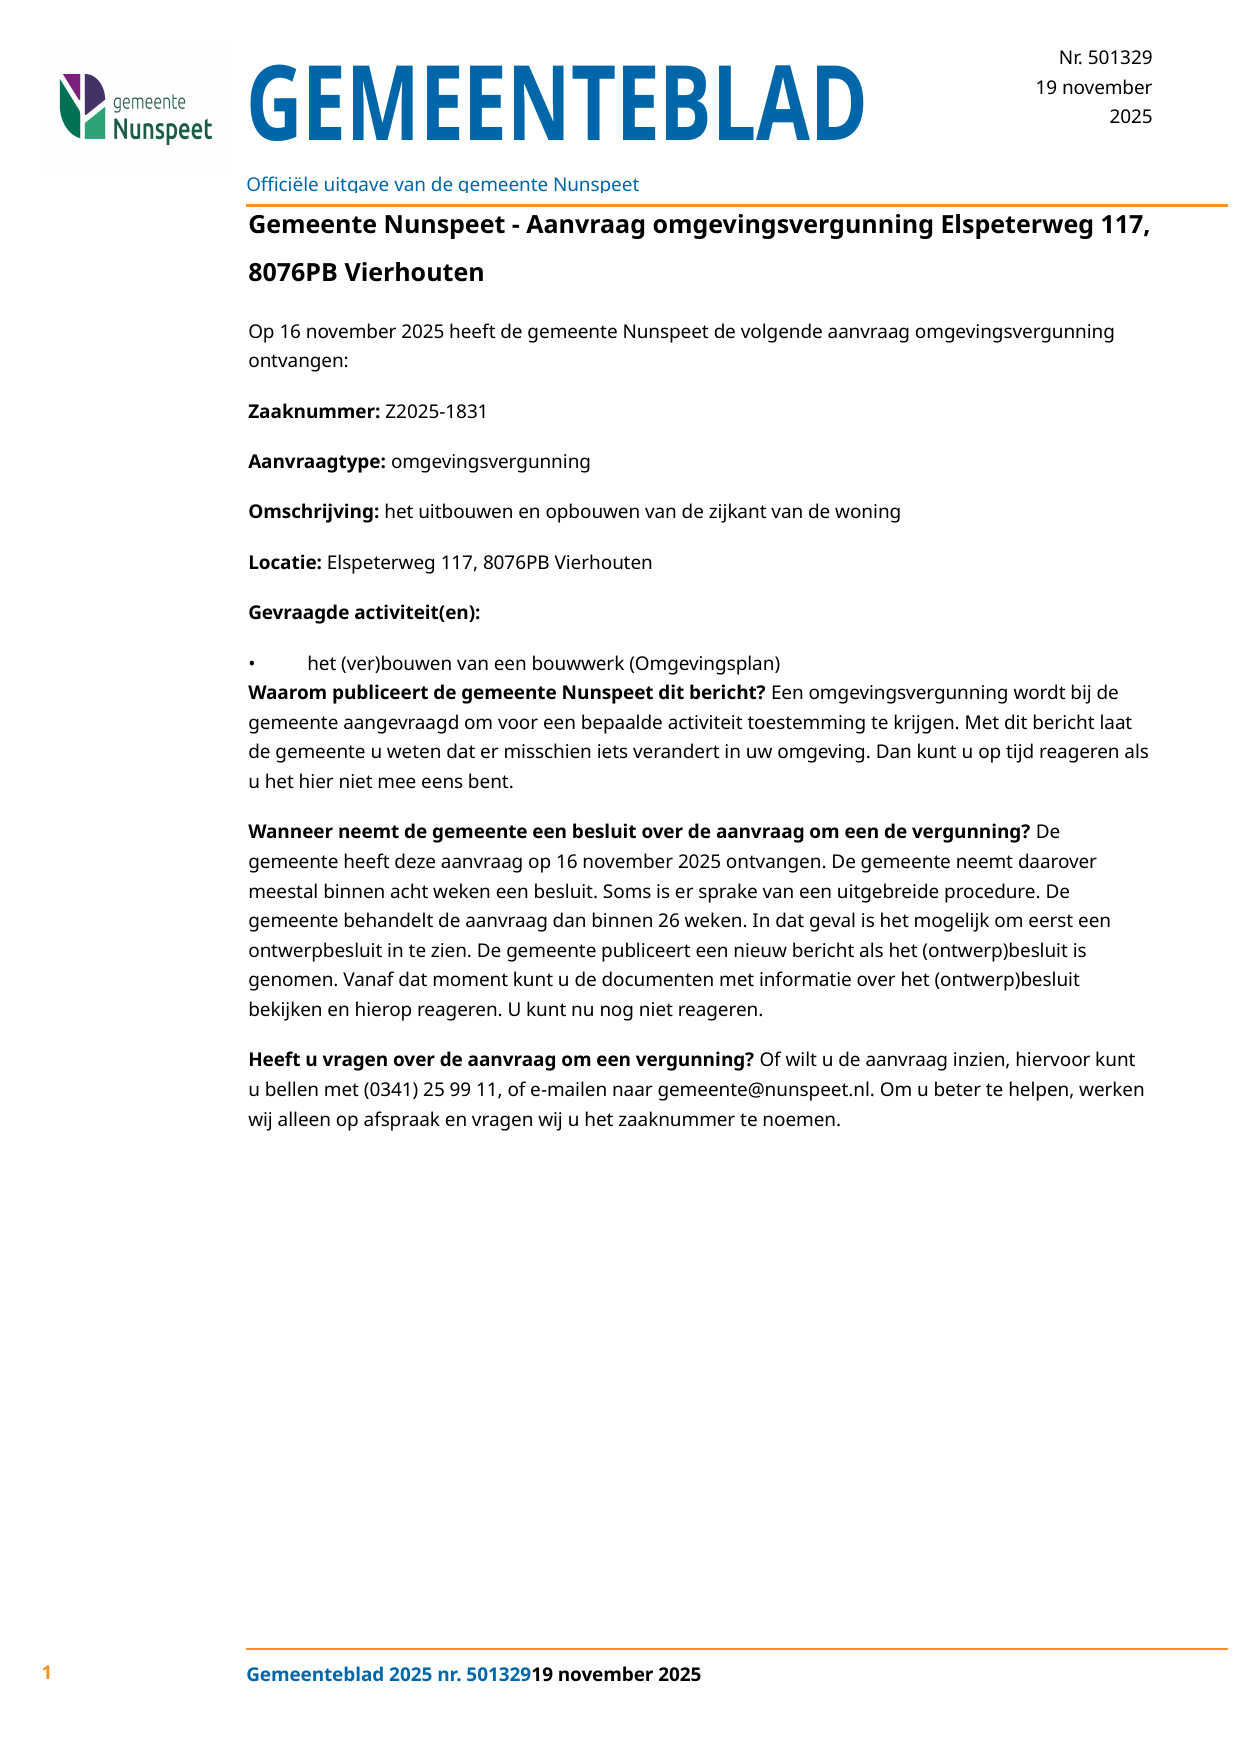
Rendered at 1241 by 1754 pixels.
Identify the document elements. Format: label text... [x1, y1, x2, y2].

text Aanvraagtype: omgevingsvergunning [248, 448, 1152, 474]
list het (ver)bouwen van een bouwwerk (Omgevingsplan) [248, 650, 1152, 676]
text Omschrijving: het uitbouwen en opbouwen van de zijkant van de woning [248, 499, 1152, 524]
text Waarom publiceert de gemeente Nunspeet dit bericht? Een omgevingsvergunning wordt bij de gemeente aangevraagd om voor een bepaalde activiteit toestemming te krijgen. Met dit bericht laat de gemeente u weten dat er misschien iets verandert in uw omgeving. Dan kunt u op tijd reageren als u het hier niet mee eens bent. [248, 679, 1152, 794]
text Heeft u vragen over de aanvraag om een vergunning? Of wilt u de aanvraag inzien, hiervoor kunt u bellen met (0341) 25 99 11, of e-mailen naar gemeente@nunspeet.nl. Om u beter te helpen, werken wij alleen op afspraak en vragen wij u het zaaknummer te noemen. [248, 1047, 1152, 1132]
picture [41, 47, 231, 172]
text Zaaknummer: Z2025-1831 [248, 398, 1152, 424]
text Gemeente Nunspeet - Aanvraag omgevingsvergunning Elspeterweg 117, 8076PB Vierhouten [248, 207, 1152, 288]
text Op 16 november 2025 heeft de gemeente Nunspeet de volgende aanvraag omgevingsvergunning ontvangen: [248, 318, 1152, 373]
text Wanneer neemt de gemeente een besluit over de aanvraag om een de vergunning? De gemeente heeft deze aanvraag op 16 november 2025 ontvangen. De gemeente neemt daarover meestal binnen acht weken een besluit. Soms is er sprake van een uitgebreide procedure. De gemeente behandelt de aanvraag dan binnen 26 weken. In dat geval is het mogelijk om eerst een ontwerpbesluit in te zien. De gemeente publiceert een nieuw bericht als het (ontwerp)besluit is genomen. Vanaf dat moment kunt u de documenten met informatie over het (ontwerp)besluit bekijken en hierop reageren. U kunt nu nog niet reageren. [248, 819, 1152, 1022]
text Gevraagde activiteit(en): [248, 599, 1152, 625]
text Locatie: Elspeterweg 117, 8076PB Vierhouten [248, 549, 1152, 575]
